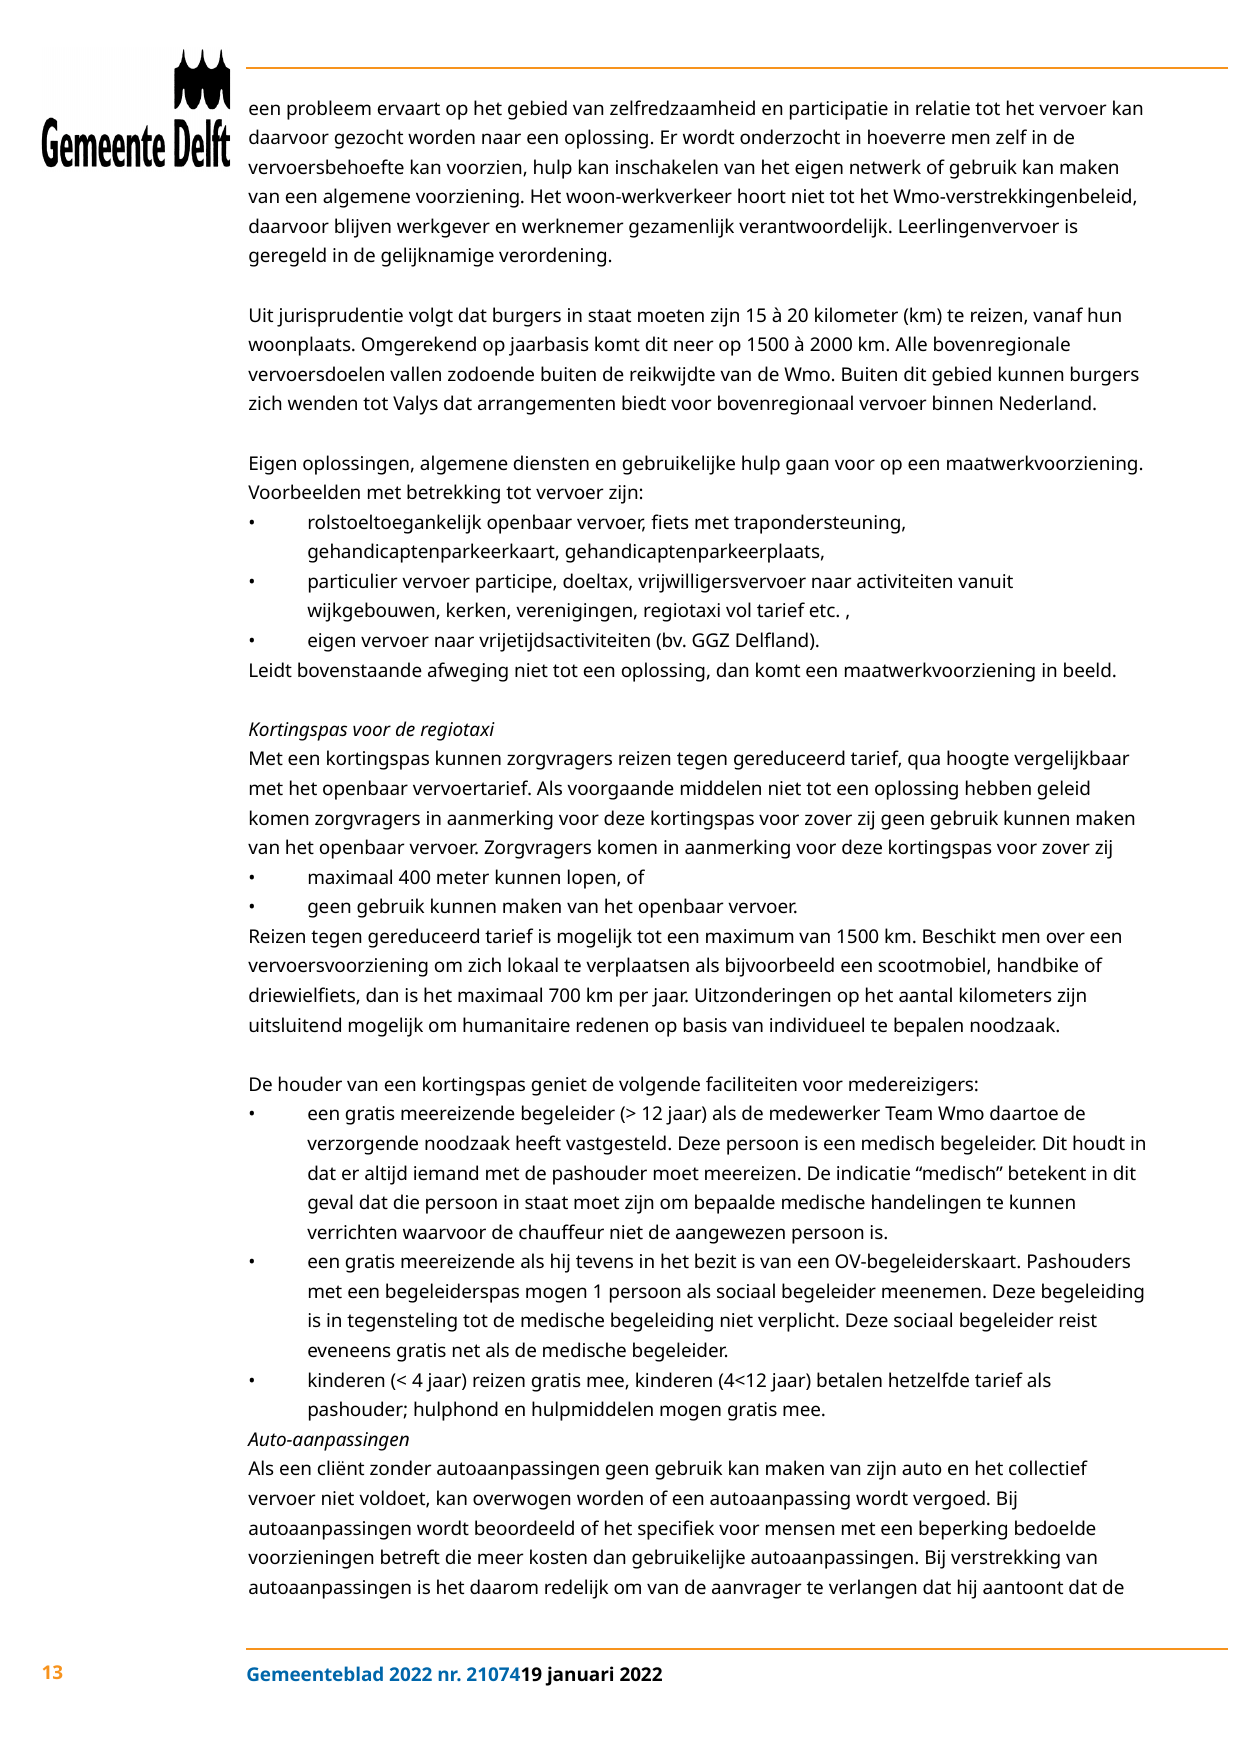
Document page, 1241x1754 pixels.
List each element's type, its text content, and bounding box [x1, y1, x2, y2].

text Als een cliënt zonder autoaanpassingen geen gebruik kan maken van zijn auto en het collectief vervoer niet voldoet, kan overwogen worden of een autoaanpassing wordt vergoed. Bij autoaanpassingen wordt beoordeeld of het specifiek voor mensen met een beperking bedoelde voorzieningen betreft die meer kosten dan gebruikelijke autoaanpassingen. Bij verstrekking van autoaanpassingen is het daarom redelijk om van de aanvrager te verlangen dat hij aantoont dat de [248, 1456, 1152, 1600]
picture [41, 47, 231, 172]
list rolstoeltoegankelijk openbaar vervoer, fiets met trapondersteuning, gehandicaptenparkeerkaart, gehandicaptenparkeerplaats, [248, 509, 1152, 564]
list maximaal 400 meter kunnen lopen, of [248, 864, 1152, 890]
list geen gebruik kunnen maken van het openbaar vervoer. [248, 893, 1152, 919]
text Met een kortingspas kunnen zorgvragers reizen tegen gereduceerd tarief, qua hoogte vergelijkbaar met het openbaar vervoertarief. Als voorgaande middelen niet tot een oplossing hebben geleid komen zorgvragers in aanmerking voor deze kortingspas voor zover zij geen gebruik kunnen maken van het openbaar vervoer. Zorgvragers komen in aanmerking voor deze kortingspas voor zover zij [248, 746, 1152, 860]
list particulier vervoer participe, doeltax, vrijwilligersvervoer naar activiteiten vanuit wijkgebouwen, kerken, verenigingen, regiotaxi vol tarief etc. , [248, 568, 1152, 623]
text Kortingspas voor de regiotaxi [248, 716, 1152, 742]
text De houder van een kortingspas geniet de volgende faciliteiten voor medereizigers: [248, 1071, 1152, 1097]
text Auto-aanpassingen [248, 1426, 1152, 1452]
list een gratis meereizende begeleider (> 12 jaar) als de medewerker Team Wmo daartoe de verzorgende noodzaak heeft vastgesteld. Deze persoon is een medisch begeleider. Dit houdt in dat er altijd iemand met de pashouder moet meereizen. De indicatie “medisch” betekent in dit geval dat die persoon in staat moet zijn om bepaalde medische handelingen te kunnen verrichten waarvoor de chauffeur niet de aangewezen persoon is. [248, 1101, 1152, 1245]
list eigen vervoer naar vrijetijdsactiviteiten (bv. GGZ Delfland). [248, 627, 1152, 653]
text Reizen tegen gereduceerd tarief is mogelijk tot een maximum van 1500 km. Beschikt men over een vervoersvoorziening om zich lokaal te verplaatsen als bijvoorbeeld een scootmobiel, handbike of driewielfiets, dan is het maximaal 700 km per jaar. Uitzonderingen op het aantal kilometers zijn uitsluitend mogelijk om humanitaire redenen op basis van individueel te bepalen noodzaak. [248, 923, 1152, 1038]
list een gratis meereizende als hij tevens in het bezit is van een OV-begeleiderskaart. Pashouders met een begeleiderspas mogen 1 persoon als sociaal begeleider meenemen. Deze begeleiding is in tegensteling tot de medische begeleiding niet verplicht. Deze sociaal begeleider reist eveneens gratis net als de medische begeleider. [248, 1248, 1152, 1363]
list kinderen (< 4 jaar) reizen gratis mee, kinderen (4<12 jaar) betalen hetzelfde tarief als pashouder; hulphond en hulpmiddelen mogen gratis mee. [248, 1367, 1152, 1422]
text Leidt bovenstaande afweging niet tot een oplossing, dan komt een maatwerkvoorziening in beeld. [248, 657, 1152, 683]
text Uit jurisprudentie volgt dat burgers in staat moeten zijn 15 à 20 kilometer (km) te reizen, vanaf hun woonplaats. Omgerekend op jaarbasis komt dit neer op 1500 à 2000 km. Alle bovenregionale vervoersdoelen vallen zodoende buiten de reikwijdte van de Wmo. Buiten dit gebied kunnen burgers zich wenden tot Valys dat arrangementen biedt voor bovenregionaal vervoer binnen Nederland. [248, 302, 1152, 416]
text een probleem ervaart op het gebied van zelfredzaamheid en participatie in relatie tot het vervoer kan daarvoor gezocht worden naar een oplossing. Er wordt onderzocht in hoeverre men zelf in de vervoersbehoefte kan voorzien, hulp kan inschakelen van het eigen netwerk of gebruik kan maken van een algemene voorziening. Het woon-werkverkeer hoort niet tot het Wmo-verstrekkingenbeleid, daarvoor blijven werkgever en werknemer gezamenlijk verantwoordelijk. Leerlingenvervoer is geregeld in de gelijknamige verordening. [248, 95, 1152, 268]
text Eigen oplossingen, algemene diensten en gebruikelijke hulp gaan voor op een maatwerkvoorziening. Voorbeelden met betrekking tot vervoer zijn: [248, 450, 1152, 505]
